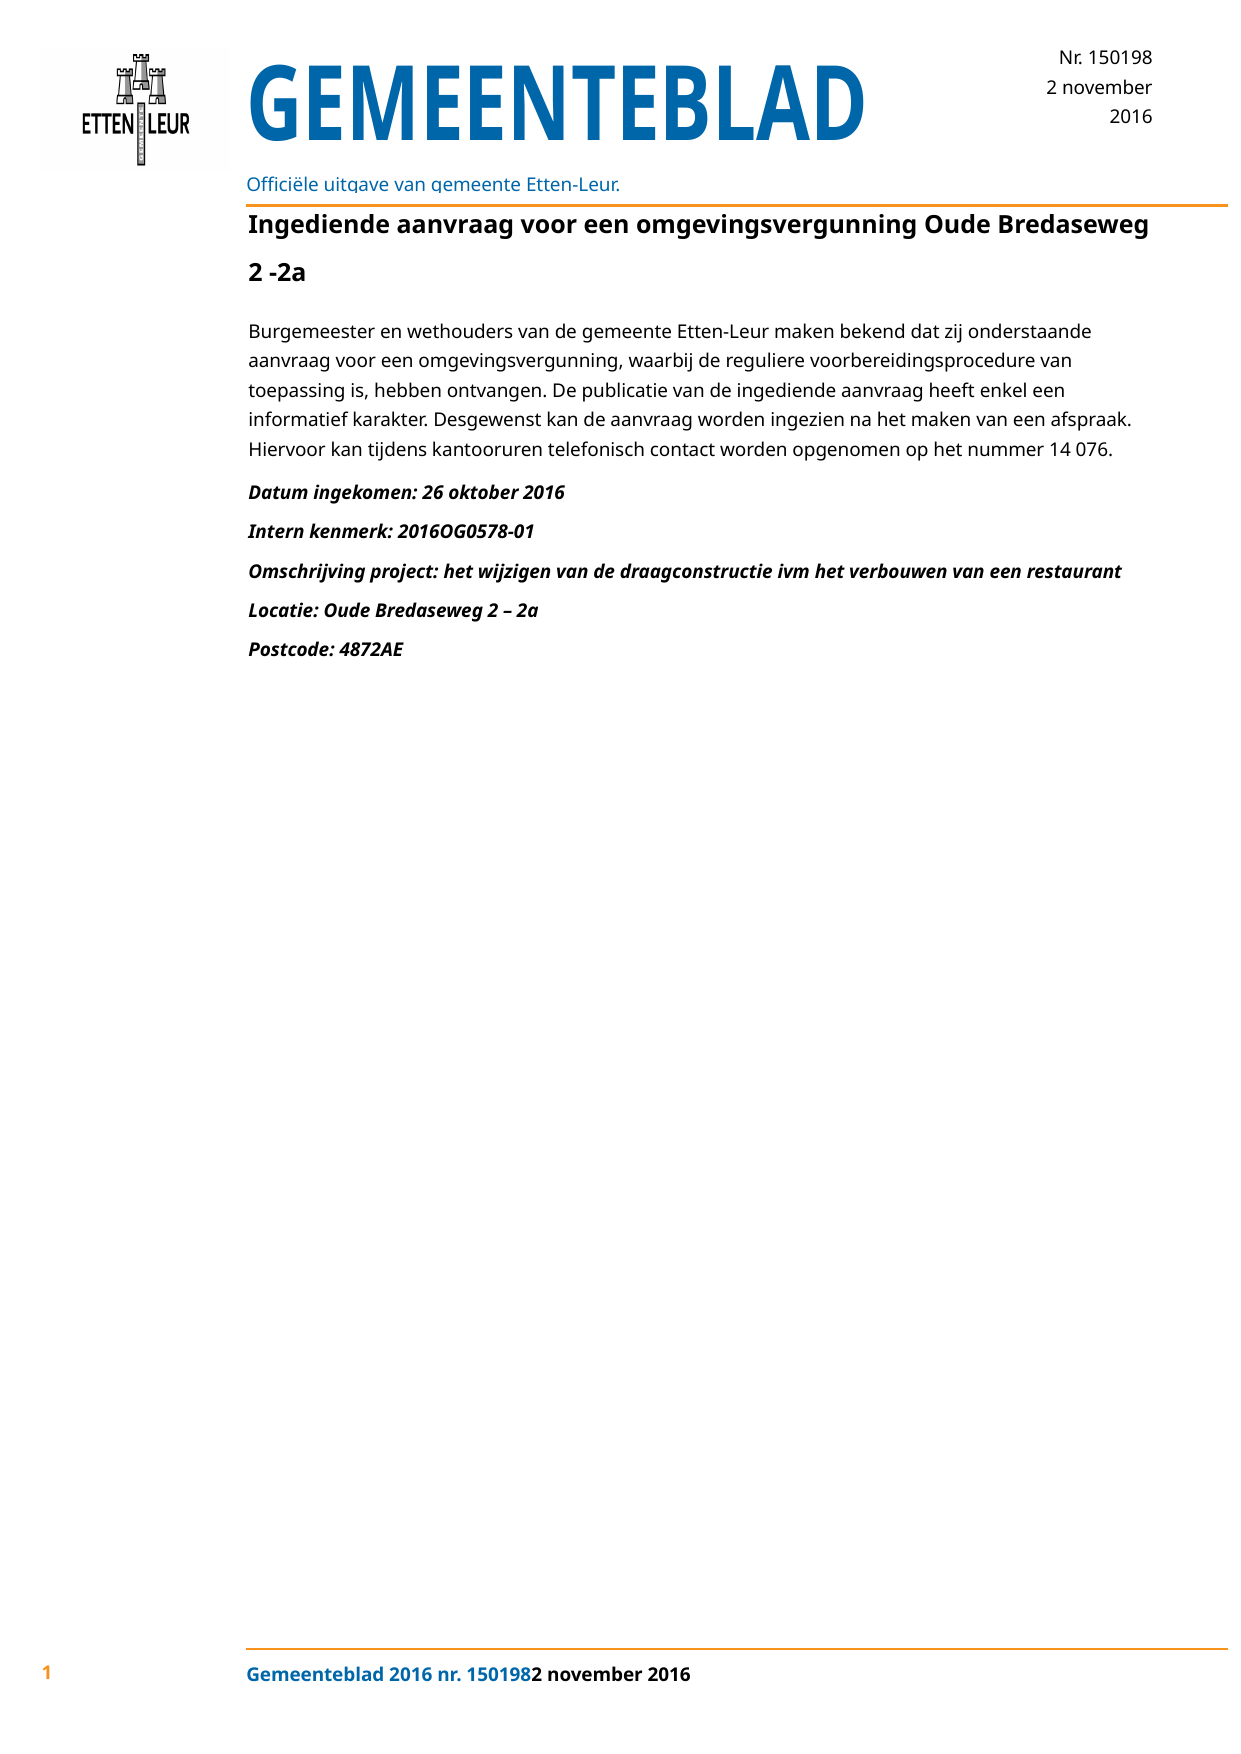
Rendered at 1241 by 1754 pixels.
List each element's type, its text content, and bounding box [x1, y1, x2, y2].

text Datum ingekomen: 26 oktober 2016 [248, 479, 1152, 505]
text Ingediende aanvraag voor een omgevingsvergunning Oude Bredaseweg 2 -2a [248, 207, 1152, 288]
text Postcode: 4872AE [248, 636, 1152, 662]
text Intern kenmerk: 2016OG0578-01 [248, 519, 1152, 544]
text Omschrijving project: het wijzigen van de draagconstructie ivm het verbouwen van een restaurant [248, 558, 1152, 584]
text Burgemeester en wethouders van de gemeente Etten-Leur maken bekend dat zij onderstaande aanvraag voor een omgevingsvergunning, waarbij de reguliere voorbereidingsprocedure van toepassing is, hebben ontvangen. De publicatie van de ingediende aanvraag heeft enkel een informatief karakter. Desgewenst kan de aanvraag worden ingezien na het maken van een afspraak. Hiervoor kan tijdens kantooruren telefonisch contact worden opgenomen op het nummer 14 076. [248, 318, 1152, 462]
text Locatie: Oude Bredaseweg 2 – 2a [248, 597, 1152, 623]
picture [41, 47, 231, 172]
